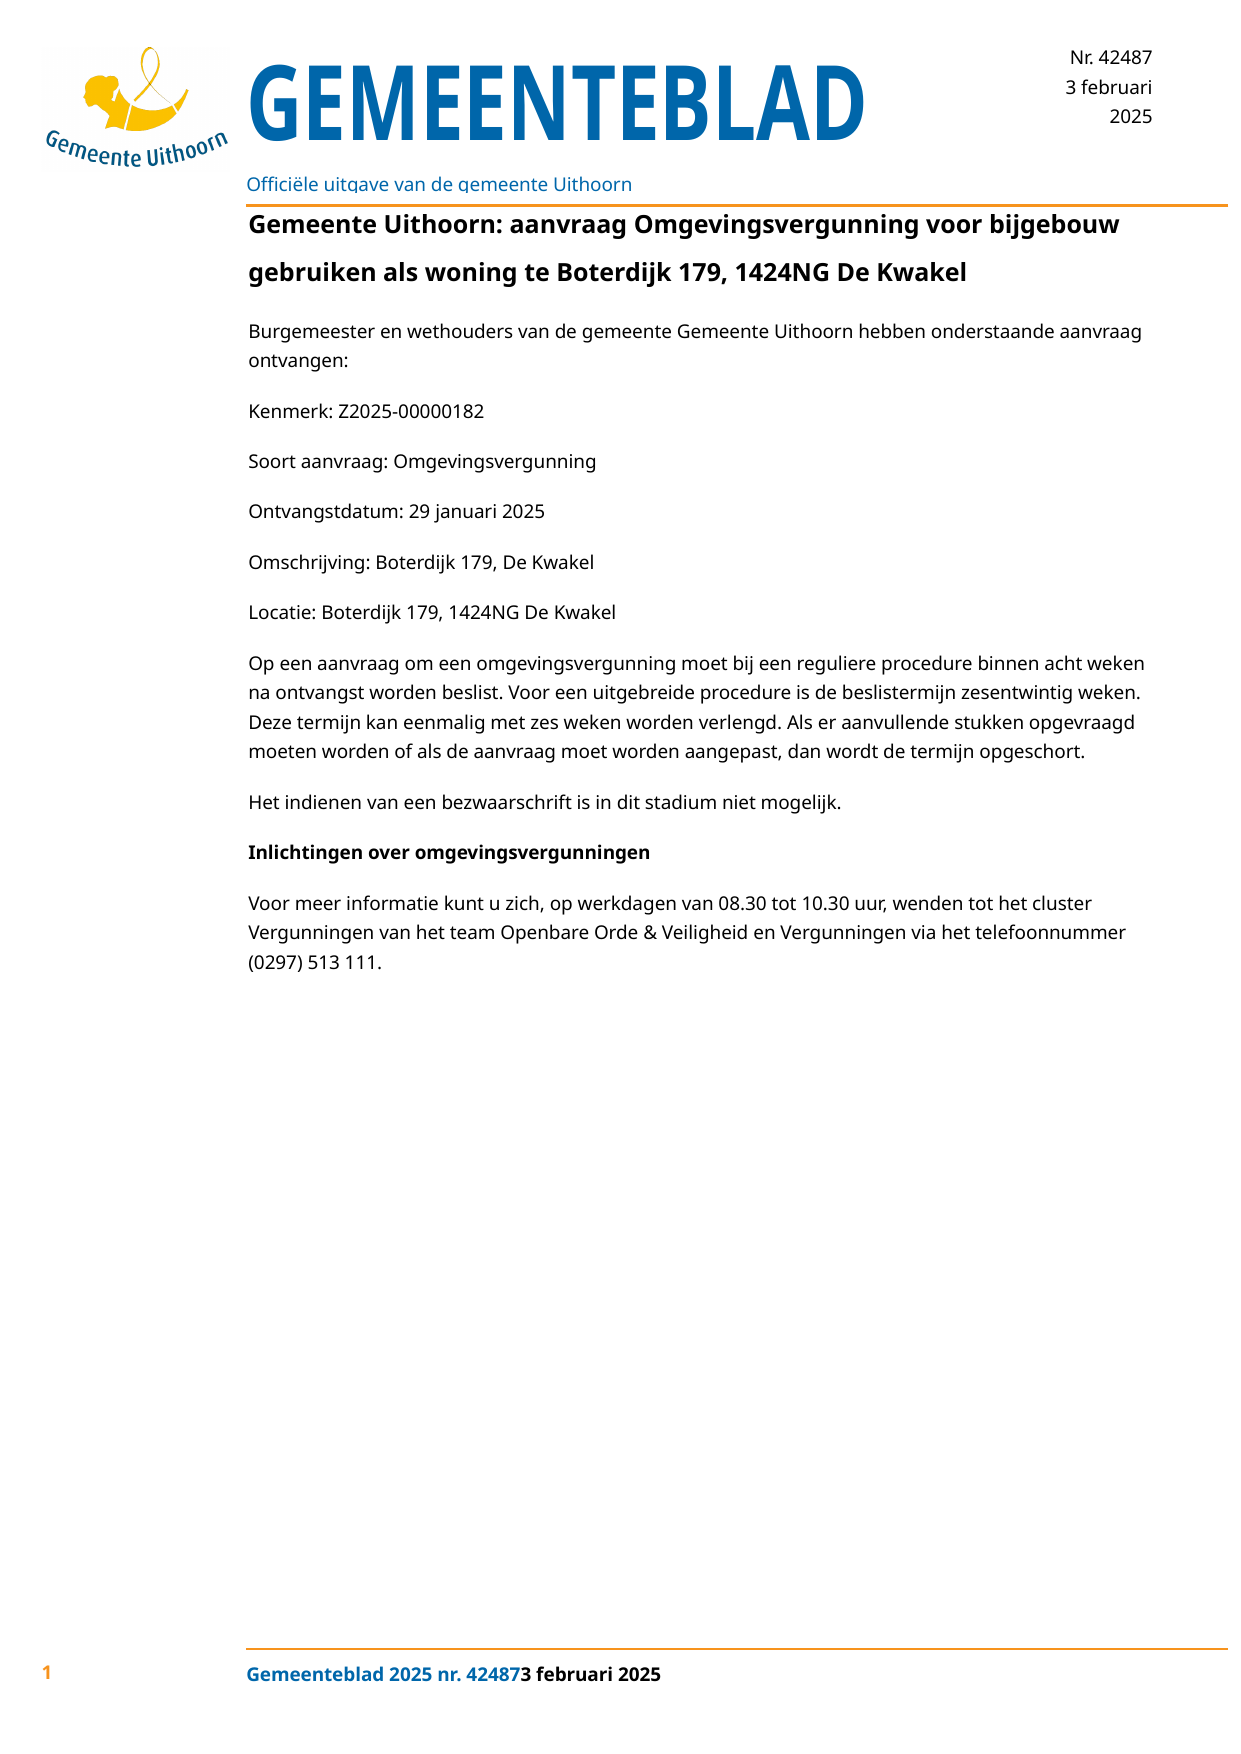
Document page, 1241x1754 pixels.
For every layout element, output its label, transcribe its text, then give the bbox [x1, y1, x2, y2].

picture [41, 47, 231, 172]
text Soort aanvraag: Omgevingsvergunning [248, 448, 1152, 474]
text Kenmerk: Z2025-00000182 [248, 398, 1152, 424]
text Omschrijving: Boterdijk 179, De Kwakel [248, 549, 1152, 575]
text Voor meer informatie kunt u zich, op werkdagen van 08.30 tot 10.30 uur, wenden tot het cluster Vergunningen van het team Openbare Orde & Veiligheid en Vergunningen via het telefoonnummer (0297) 513 111. [248, 890, 1152, 975]
text Locatie: Boterdijk 179, 1424NG De Kwakel [248, 599, 1152, 625]
text Het indienen van een bezwaarschrift is in dit stadium niet mogelijk. [248, 789, 1152, 815]
text Op een aanvraag om een omgevingsvergunning moet bij een reguliere procedure binnen acht weken na ontvangst worden beslist. Voor een uitgebreide procedure is de beslistermijn zesentwintig weken. Deze termijn kan eenmalig met zes weken worden verlengd. Als er aanvullende stukken opgevraagd moeten worden of als de aanvraag moet worden aangepast, dan wordt de termijn opgeschort. [248, 650, 1152, 764]
text Burgemeester en wethouders van de gemeente Gemeente Uithoorn hebben onderstaande aanvraag ontvangen: [248, 318, 1152, 373]
text Gemeente Uithoorn: aanvraag Omgevingsvergunning voor bijgebouw gebruiken als woning te Boterdijk 179, 1424NG De Kwakel [248, 207, 1152, 288]
text Ontvangstdatum: 29 januari 2025 [248, 499, 1152, 524]
text Inlichtingen over omgevingsvergunningen [248, 839, 1152, 865]
